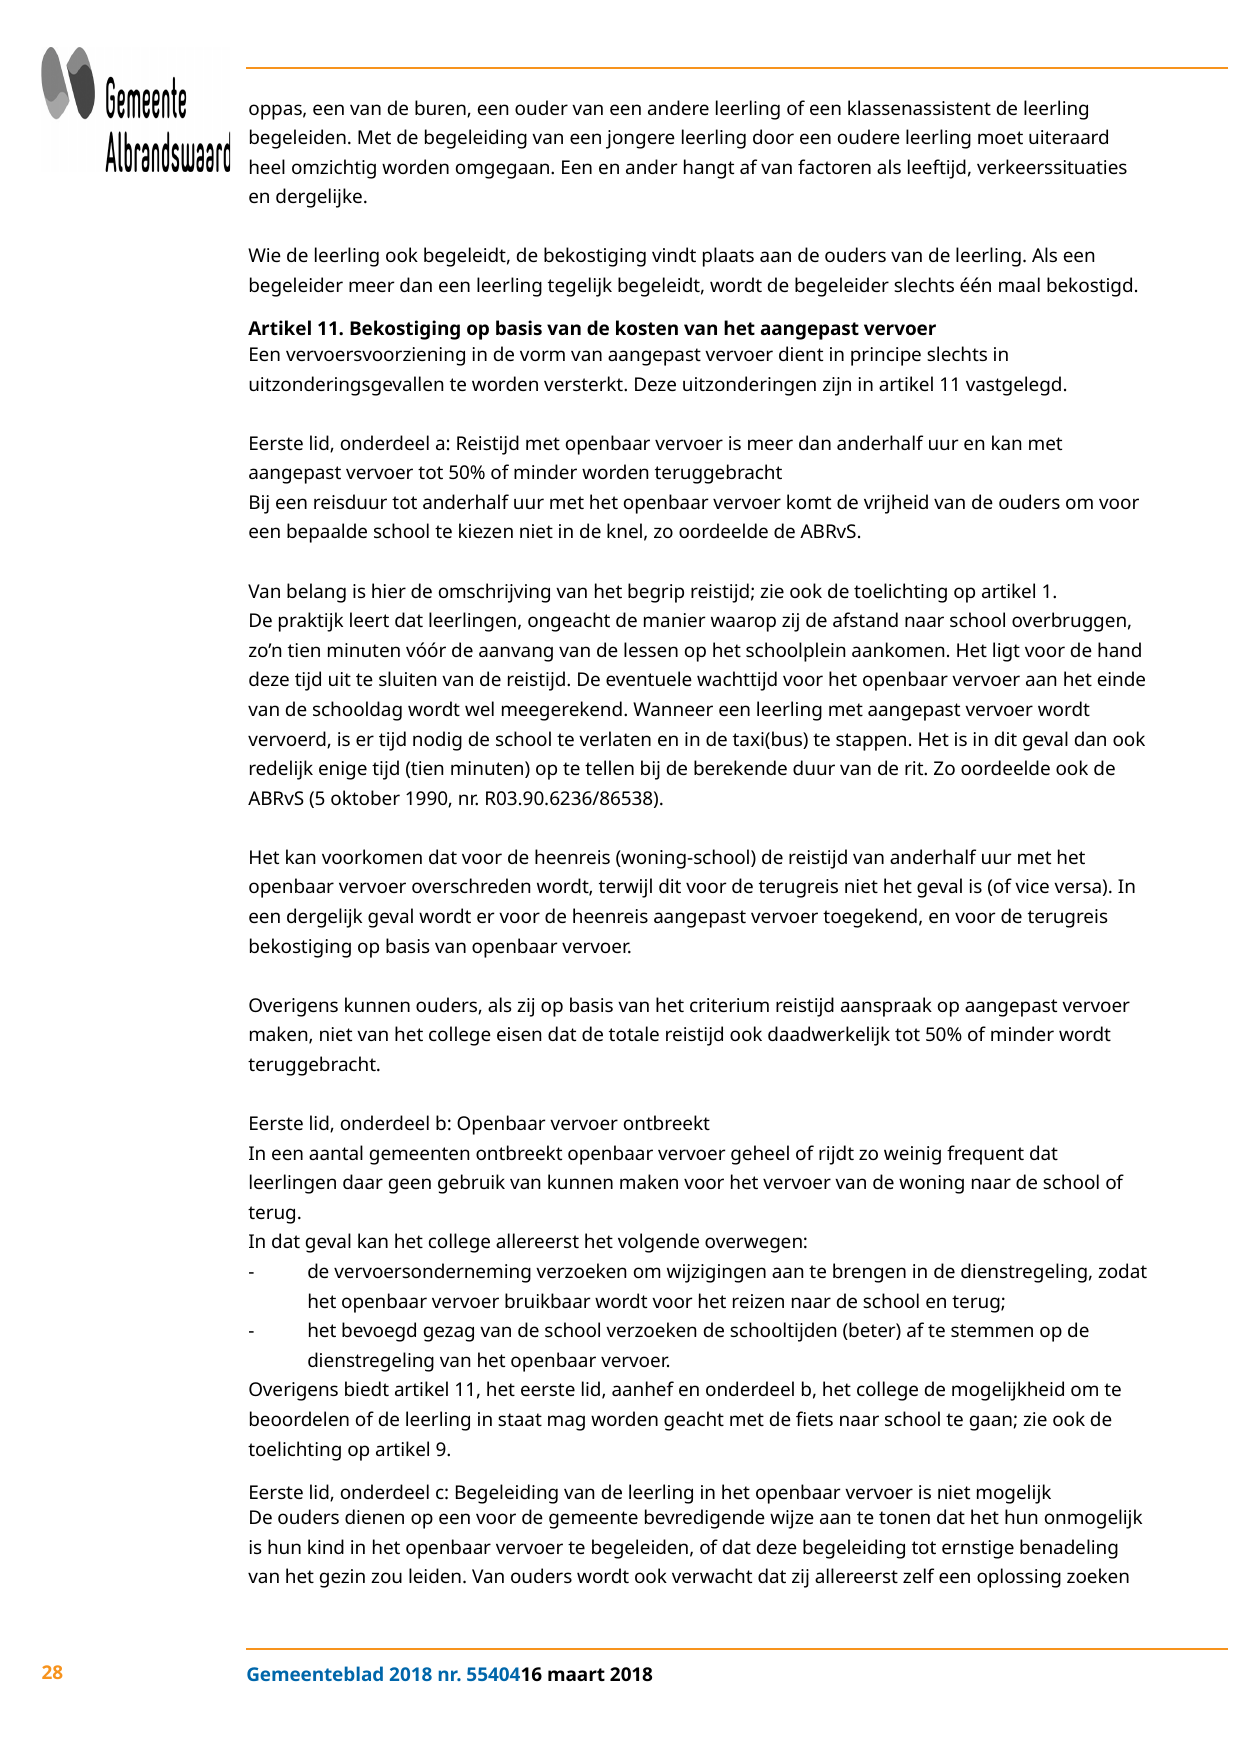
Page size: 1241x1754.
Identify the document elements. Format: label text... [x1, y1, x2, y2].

text oppas, een van de buren, een ouder van een andere leerling of een klassenassistent de leerling begeleiden. Met de begeleiding van een jongere leerling door een oudere leerling moet uiteraard heel omzichtig worden omgegaan. Een en ander hangt af van factoren als leeftijd, verkeerssituaties en dergelijke. [248, 95, 1152, 209]
text In dat geval kan het college allereerst het volgende overwegen: [248, 1229, 1152, 1254]
text Overigens biedt artikel 11, het eerste lid, aanhef en onderdeel b, het college de mogelijkheid om te beoordelen of de leerling in staat mag worden geacht met de fiets naar school te gaan; zie ook de toelichting op artikel 9. [248, 1377, 1152, 1461]
text Artikel 11. Bekostiging op basis van de kosten van het aangepast vervoer [248, 315, 1152, 341]
text Overigens kunnen ouders, als zij op basis van het criterium reistijd aanspraak op aangepast vervoer maken, niet van het college eisen dat de totale reistijd ook daadwerkelijk tot 50% of minder wordt teruggebracht. [248, 992, 1152, 1077]
text Wie de leerling ook begeleidt, de bekostiging vindt plaats aan de ouders van de leerling. Als een begeleider meer dan een leerling tegelijk begeleidt, wordt de begeleider slechts één maal bekostigd. [248, 243, 1152, 298]
list het bevoegd gezag van de school verzoeken de schooltijden (beter) af te stemmen op de dienstregeling van het openbaar vervoer. [248, 1317, 1152, 1373]
text De ouders dienen op een voor de gemeente bevredigende wijze aan te tonen dat het hun onmogelijk is hun kind in het openbaar vervoer te begeleiden, of dat deze begeleiding tot ernstige benadeling van het gezin zou leiden. Van ouders wordt ook verwacht dat zij allereerst zelf een oplossing zoeken [248, 1504, 1152, 1589]
text Het kan voorkomen dat voor de heenreis (woning-school) de reistijd van anderhalf uur met het openbaar vervoer overschreden wordt, terwijl dit voor de terugreis niet het geval is (of vice versa). In een dergelijk geval wordt er voor de heenreis aangepast vervoer toegekend, en voor de terugreis bekostiging op basis van openbaar vervoer. [248, 844, 1152, 958]
text Eerste lid, onderdeel a: Reistijd met openbaar vervoer is meer dan anderhalf uur en kan met aangepast vervoer tot 50% of minder worden teruggebracht [248, 430, 1152, 485]
text Bij een reisduur tot anderhalf uur met het openbaar vervoer komt de vrijheid van de ouders om voor een bepaalde school te kiezen niet in de knel, zo oordeelde de ABRvS. [248, 489, 1152, 544]
text Van belang is hier de omschrijving van het begrip reistijd; zie ook de toelichting op artikel 1. [248, 578, 1152, 603]
list de vervoersonderneming verzoeken om wijzigingen aan te brengen in de dienstregeling, zodat het openbaar vervoer bruikbaar wordt voor het reizen naar de school en terug; [248, 1258, 1152, 1313]
text Eerste lid, onderdeel c: Begeleiding van de leerling in het openbaar vervoer is niet mogelijk [248, 1479, 1152, 1504]
text In een aantal gemeenten ontbreekt openbaar vervoer geheel of rijdt zo weinig frequent dat leerlingen daar geen gebruik van kunnen maken voor het vervoer van de woning naar de school of terug. [248, 1140, 1152, 1225]
text Eerste lid, onderdeel b: Openbaar vervoer ontbreekt [248, 1110, 1152, 1136]
text De praktijk leert dat leerlingen, ongeacht de manier waarop zij de afstand naar school overbruggen, zo’n tien minuten vóór de aanvang van de lessen op het schoolplein aankomen. Het ligt voor de hand deze tijd uit te sluiten van de reistijd. De eventuele wachttijd voor het openbaar vervoer aan het einde van de schooldag wordt wel meegerekend. Wanneer een leerling met aangepast vervoer wordt vervoerd, is er tijd nodig de school te verlaten en in de taxi(bus) te stappen. Het is in dit geval dan ook redelijk enige tijd (tien minuten) op te tellen bij de berekende duur van de rit. Zo oordeelde ook de ABRvS (5 oktober 1990, nr. R03.90.6236/86538). [248, 607, 1152, 811]
picture [41, 47, 231, 172]
text Een vervoersvoorziening in de vorm van aangepast vervoer dient in principe slechts in uitzonderingsgevallen te worden versterkt. Deze uitzonderingen zijn in artikel 11 vastgelegd. [248, 341, 1152, 396]
